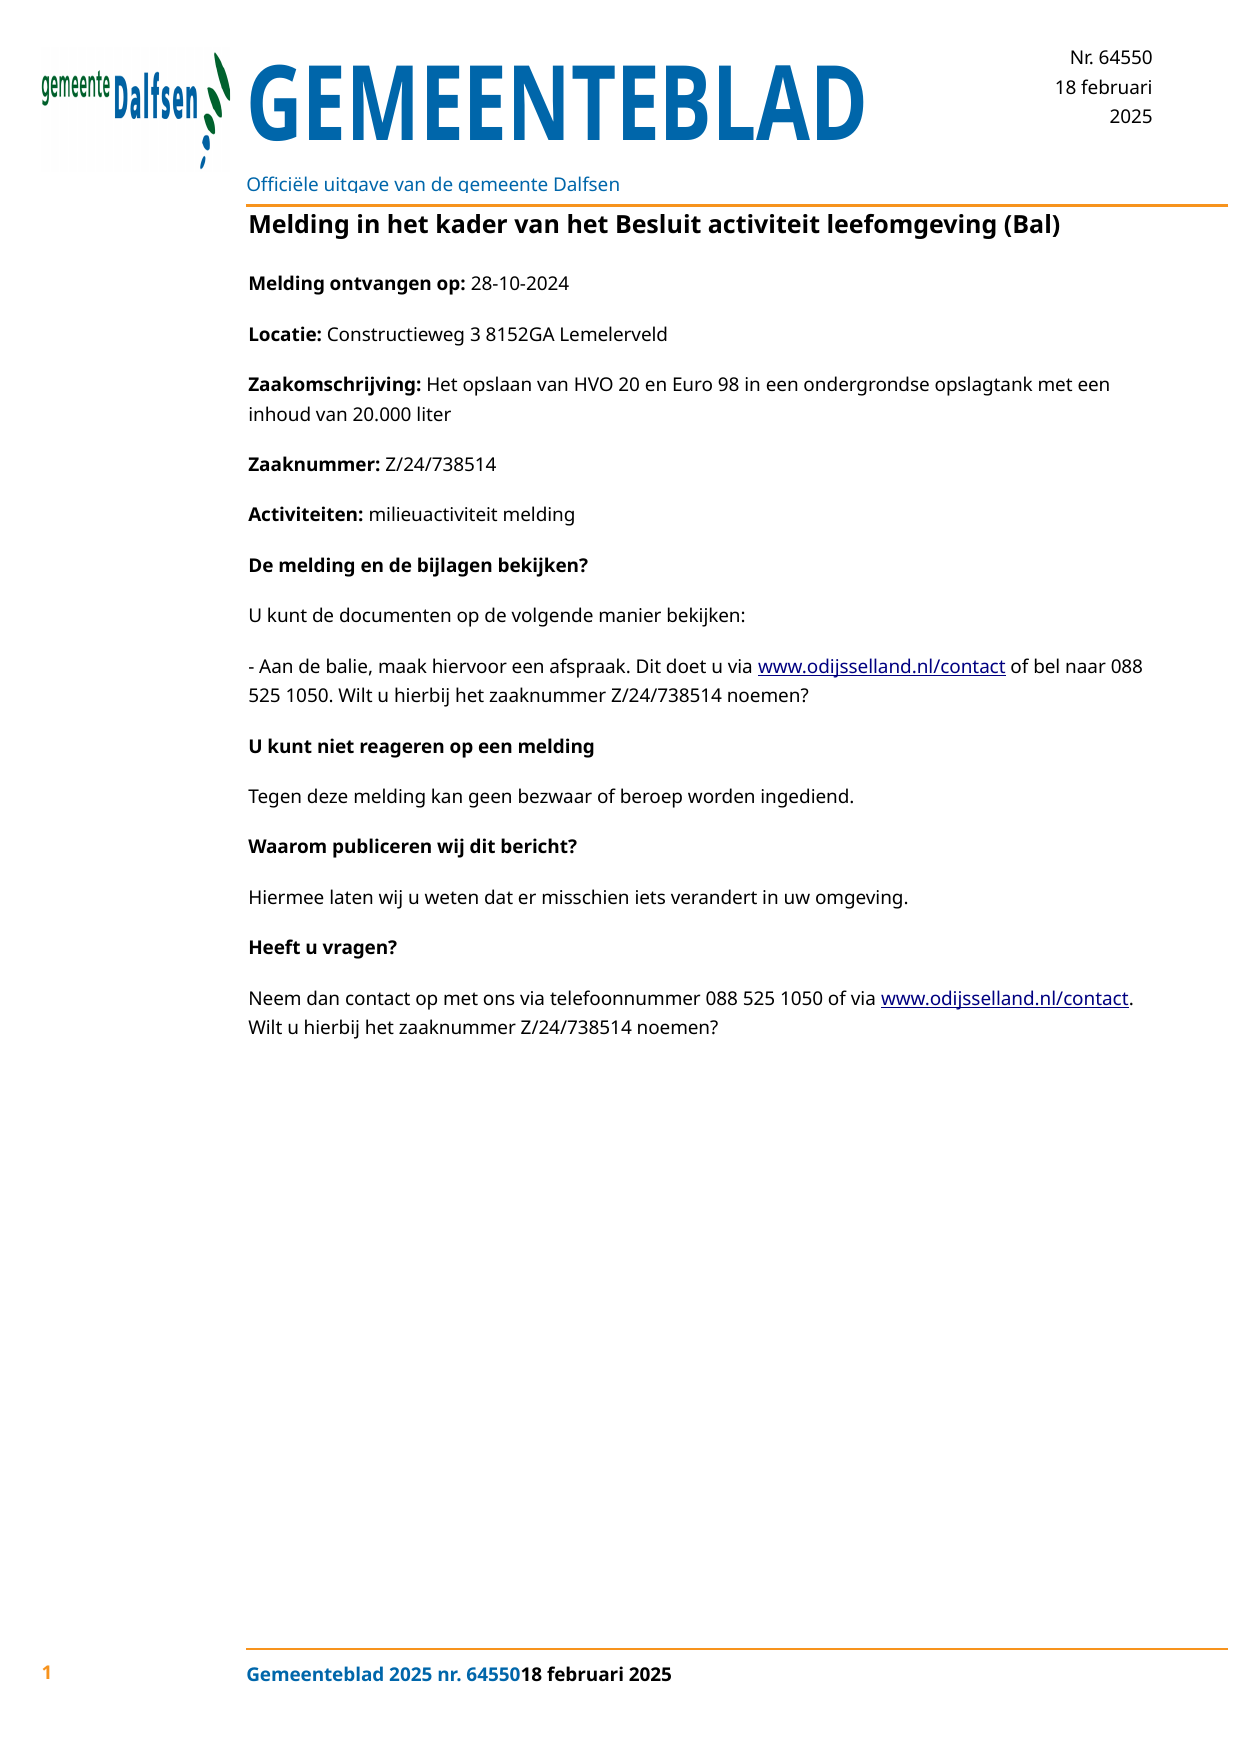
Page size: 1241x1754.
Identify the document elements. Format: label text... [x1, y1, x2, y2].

text Tegen deze melding kan geen bezwaar of beroep worden ingediend. [248, 783, 1152, 809]
text Waarom publiceren wij dit bericht? [248, 834, 1152, 859]
text Melding in het kader van het Besluit activiteit leefomgeving (Bal) [248, 207, 1152, 241]
text U kunt niet reageren op een melding [248, 733, 1152, 758]
text Melding ontvangen op: 28-10-2024 [248, 270, 1152, 296]
picture [41, 47, 231, 172]
text Locatie: Constructieweg 3 8152GA Lemelerveld [248, 321, 1152, 346]
text Heeft u vragen? [248, 934, 1152, 960]
text Hiermee laten wij u weten dat er misschien iets verandert in uw omgeving. [248, 884, 1152, 910]
text Activiteiten: milieuactiviteit melding [248, 502, 1152, 527]
text Zaaknummer: Z/24/738514 [248, 451, 1152, 477]
text Neem dan contact op met ons via telefoonnummer 088 525 1050 of via www.odijsselland.nl/contact. Wilt u hierbij het zaaknummer Z/24/738514 noemen? [248, 985, 1152, 1040]
text Zaakomschrijving: Het opslaan van HVO 20 en Euro 98 in een ondergrondse opslagtank met een inhoud van 20.000 liter [248, 371, 1152, 426]
text U kunt de documenten op de volgende manier bekijken: [248, 602, 1152, 628]
text De melding en de bijlagen bekijken? [248, 552, 1152, 578]
text - Aan de balie, maak hiervoor een afspraak. Dit doet u via www.odijsselland.nl/contact of bel naar 088 525 1050. Wilt u hierbij het zaaknummer Z/24/738514 noemen? [248, 653, 1152, 708]
